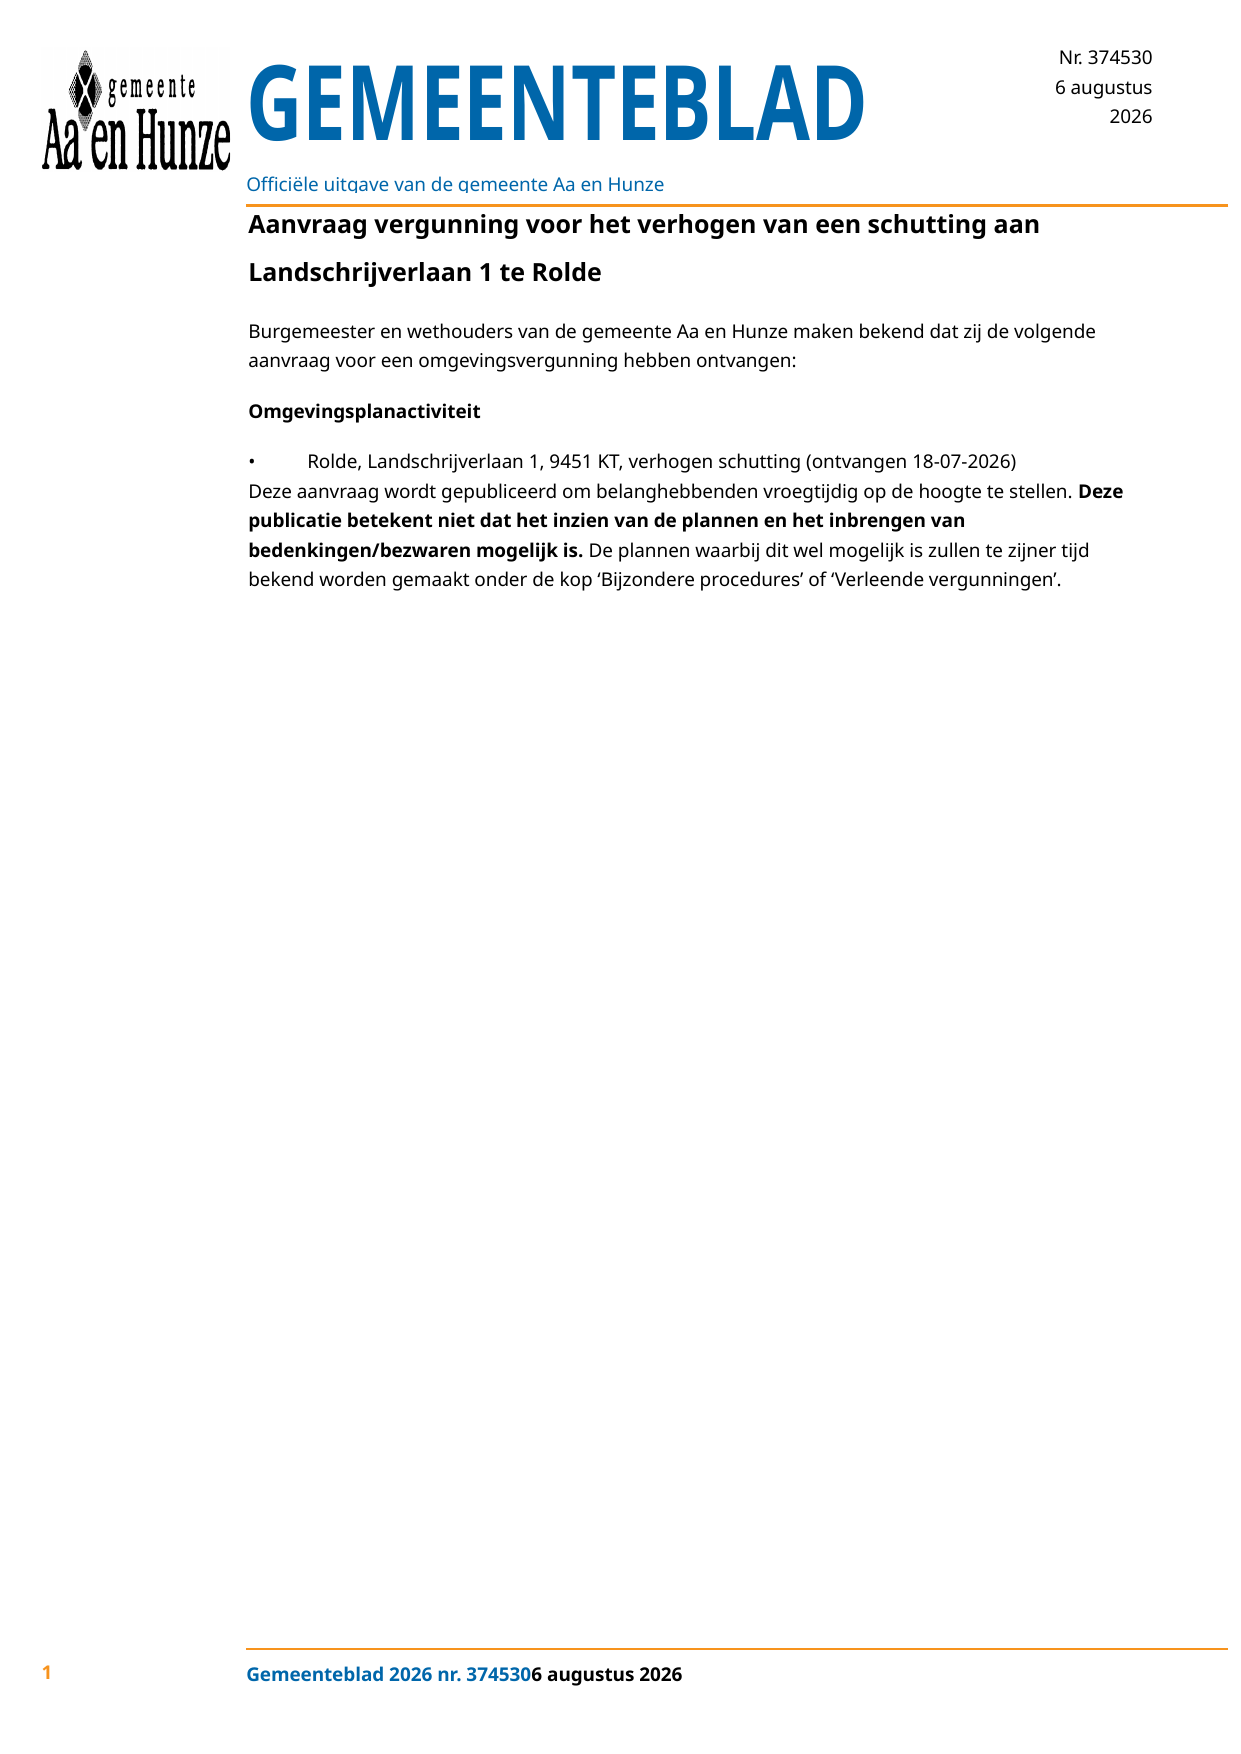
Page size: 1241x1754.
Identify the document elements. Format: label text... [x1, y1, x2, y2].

list Rolde, Landschrijverlaan 1, 9451 KT, verhogen schutting (ontvangen 18-07-2026) [248, 448, 1152, 474]
text Aanvraag vergunning voor het verhogen van een schutting aan Landschrijverlaan 1 te Rolde [248, 207, 1152, 288]
text Deze aanvraag wordt gepubliceerd om belanghebbenden vroegtijdig op de hoogte te stellen. Deze publicatie betekent niet dat het inzien van de plannen en het inbrengen van bedenkingen/bezwaren mogelijk is. De plannen waarbij dit wel mogelijk is zullen te zijner tijd bekend worden gemaakt onder de kop ‘Bijzondere procedures’ of ‘Verleende vergunningen’. [248, 478, 1152, 592]
picture [41, 47, 231, 172]
text Burgemeester en wethouders van de gemeente Aa en Hunze maken bekend dat zij de volgende aanvraag voor een omgevingsvergunning hebben ontvangen: [248, 318, 1152, 373]
text Omgevingsplanactiviteit [248, 398, 1152, 424]
